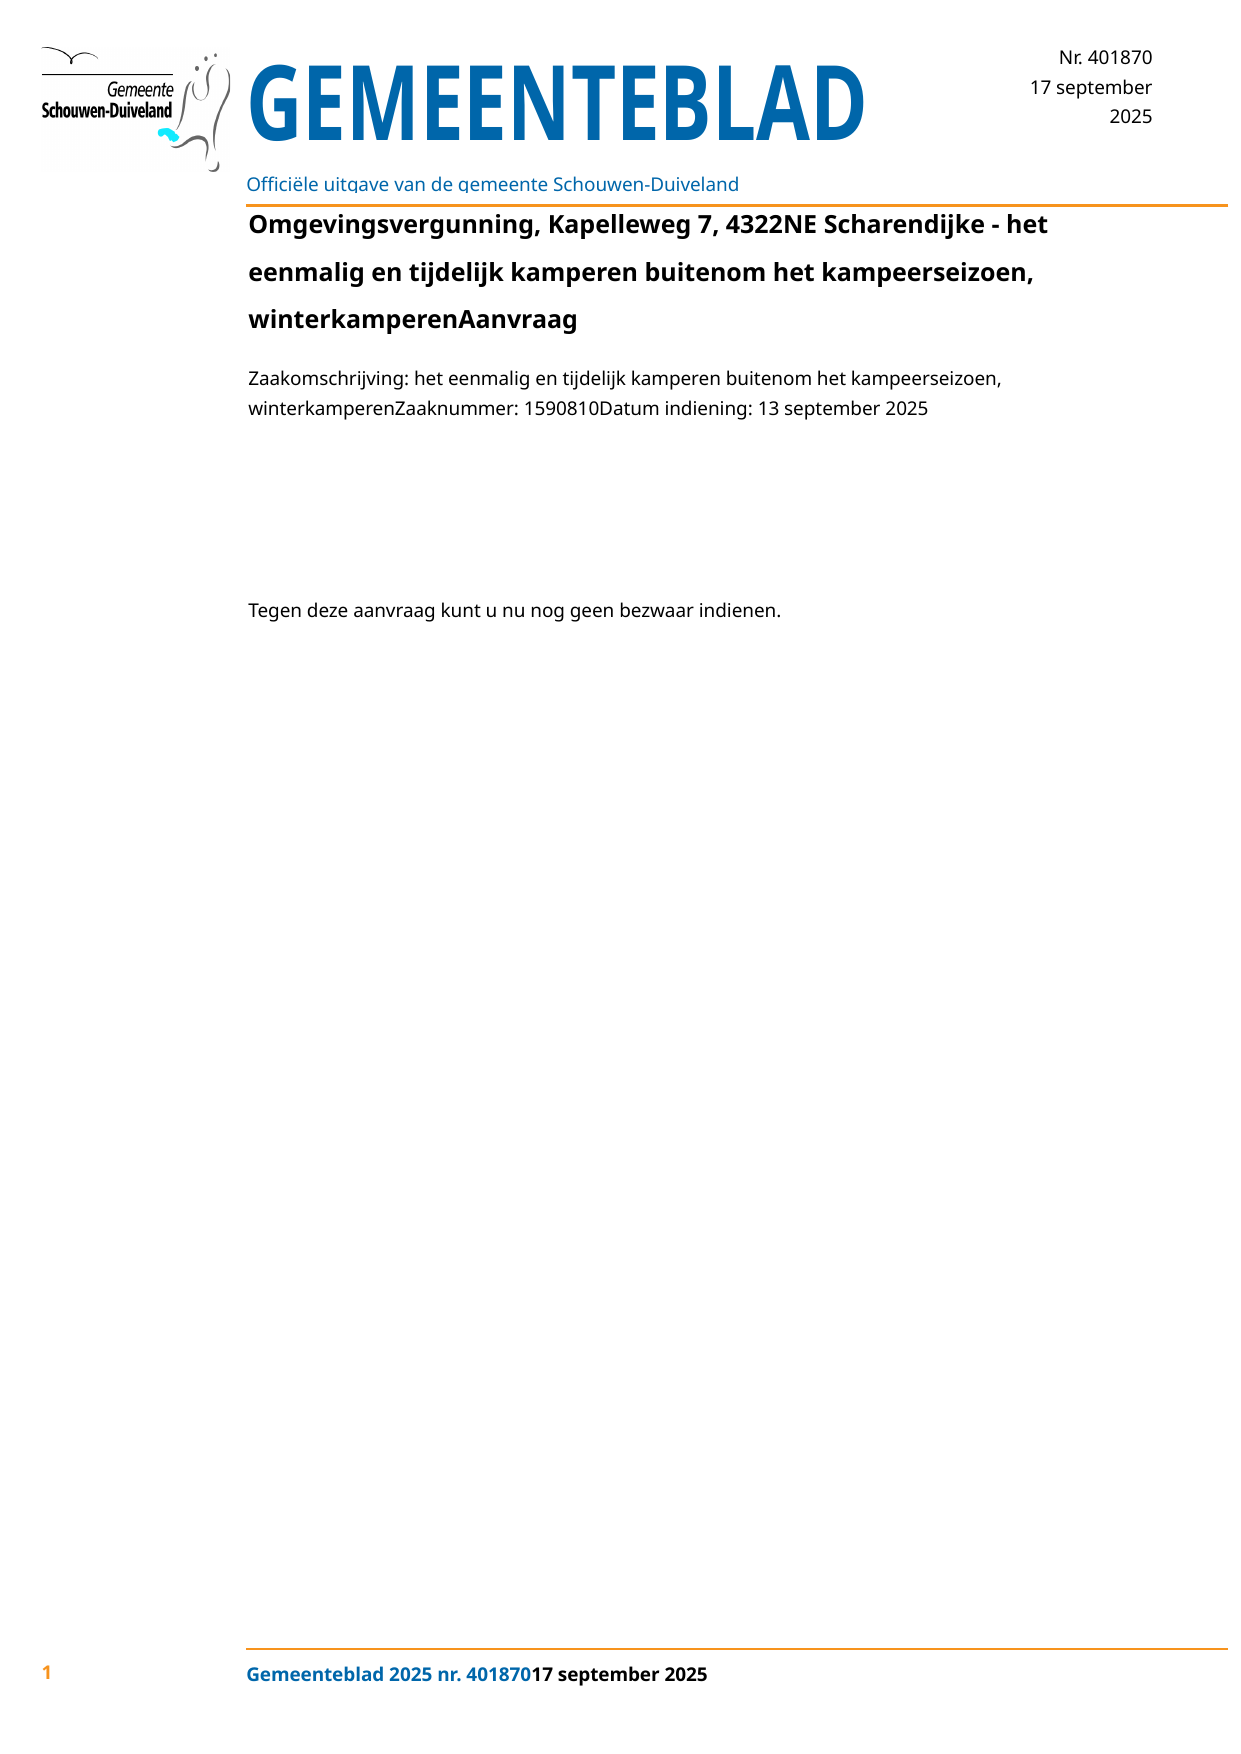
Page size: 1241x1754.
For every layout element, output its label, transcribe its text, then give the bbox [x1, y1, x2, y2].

text Omgevingsvergunning, Kapelleweg 7, 4322NE Scharendijke - het eenmalig en tijdelijk kamperen buitenom het kampeerseizoen, winterkamperenAanvraag [248, 207, 1152, 336]
text Tegen deze aanvraag kunt u nu nog geen bezwaar indienen. [248, 597, 1152, 622]
text Zaakomschrijving: het eenmalig en tijdelijk kamperen buitenom het kampeerseizoen, winterkamperenZaaknummer: 1590810Datum indiening: 13 september 2025 [248, 366, 1152, 421]
picture [41, 47, 231, 172]
